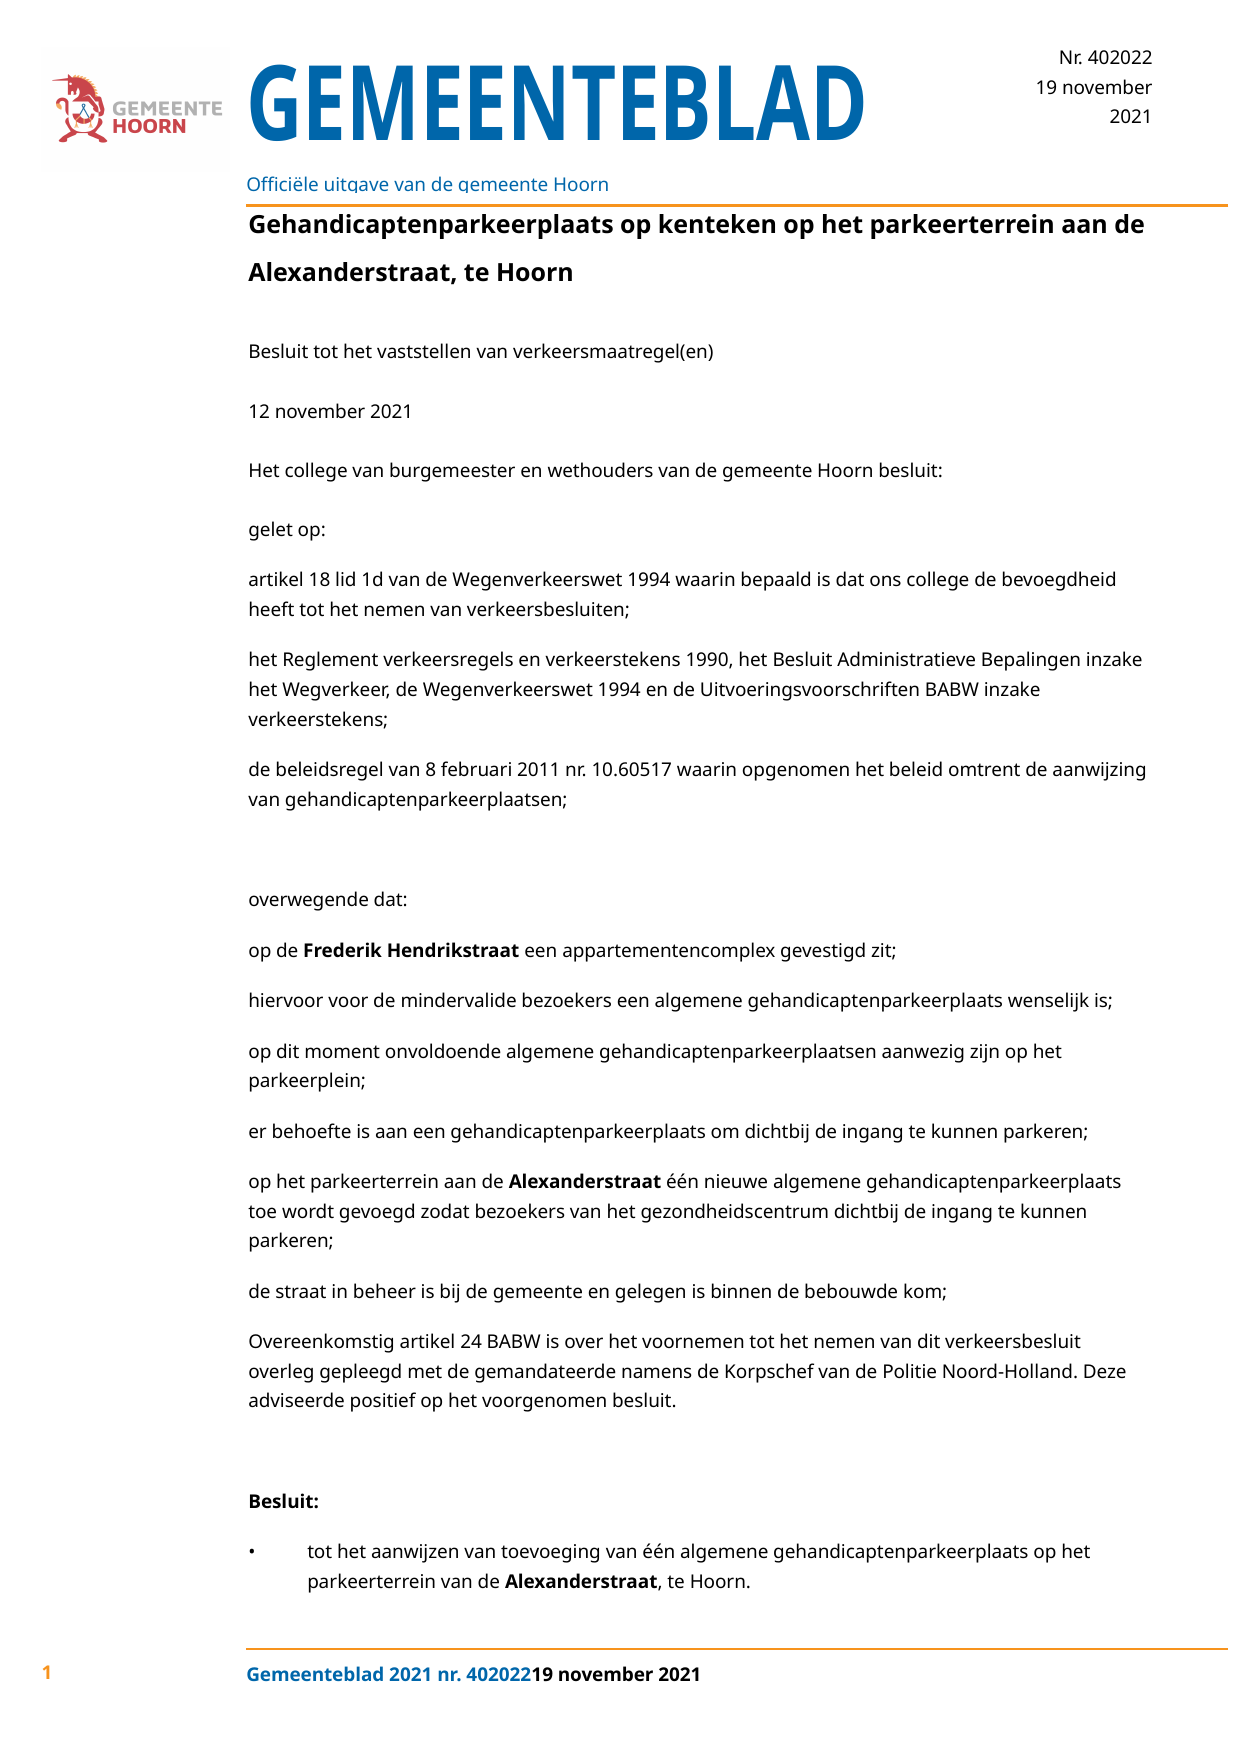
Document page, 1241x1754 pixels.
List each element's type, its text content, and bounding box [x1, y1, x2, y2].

text Besluit tot het vaststellen van verkeersmaatregel(en) [248, 339, 1152, 364]
text gelet op: [248, 516, 1152, 542]
text Gehandicaptenparkeerplaats op kenteken op het parkeerterrein aan de Alexanderstraat, te Hoorn [248, 207, 1152, 288]
text op dit moment onvoldoende algemene gehandicaptenparkeerplaatsen aanwezig zijn op het parkeerplein; [248, 1038, 1152, 1093]
text Het college van burgemeester en wethouders van de gemeente Hoorn besluit: [248, 457, 1152, 483]
list tot het aanwijzen van toevoeging van één algemene gehandicaptenparkeerplaats op het parkeerterrein van de Alexanderstraat, te Hoorn. [248, 1539, 1152, 1594]
text op de Frederik Hendrikstraat een appartementencomplex gevestigd zit; [248, 937, 1152, 963]
text overwegende dat: [248, 887, 1152, 912]
text hiervoor voor de mindervalide bezoekers een algemene gehandicaptenparkeerplaats wenselijk is; [248, 987, 1152, 1013]
text op het parkeerterrein aan de Alexanderstraat één nieuwe algemene gehandicaptenparkeerplaats toe wordt gevoegd zodat bezoekers van het gezondheidscentrum dichtbij de ingang te kunnen parkeren; [248, 1168, 1152, 1253]
picture [41, 47, 231, 172]
text 12 november 2021 [248, 398, 1152, 423]
text het Reglement verkeersregels en verkeerstekens 1990, het Besluit Administratieve Bepalingen inzake het Wegverkeer, de Wegenverkeerswet 1994 en de Uitvoeringsvoorschriften BABW inzake verkeerstekens; [248, 647, 1152, 731]
text Besluit: [248, 1488, 1152, 1514]
text er behoefte is aan een gehandicaptenparkeerplaats om dichtbij de ingang te kunnen parkeren; [248, 1118, 1152, 1143]
text de beleidsregel van 8 februari 2011 nr. 10.60517 waarin opgenomen het beleid omtrent de aanwijzing van gehandicaptenparkeerplaatsen; [248, 756, 1152, 811]
text artikel 18 lid 1d van de Wegenverkeerswet 1994 waarin bepaald is dat ons college de bevoegdheid heeft tot het nemen van verkeersbesluiten; [248, 567, 1152, 622]
text Overeenkomstig artikel 24 BABW is over het voornemen tot het nemen van dit verkeersbesluit overleg gepleegd met de gemandateerde namens de Korpschef van de Politie Noord-Holland. Deze adviseerde positief op het voorgenomen besluit. [248, 1328, 1152, 1413]
text de straat in beheer is bij de gemeente en gelegen is binnen de bebouwde kom; [248, 1278, 1152, 1303]
